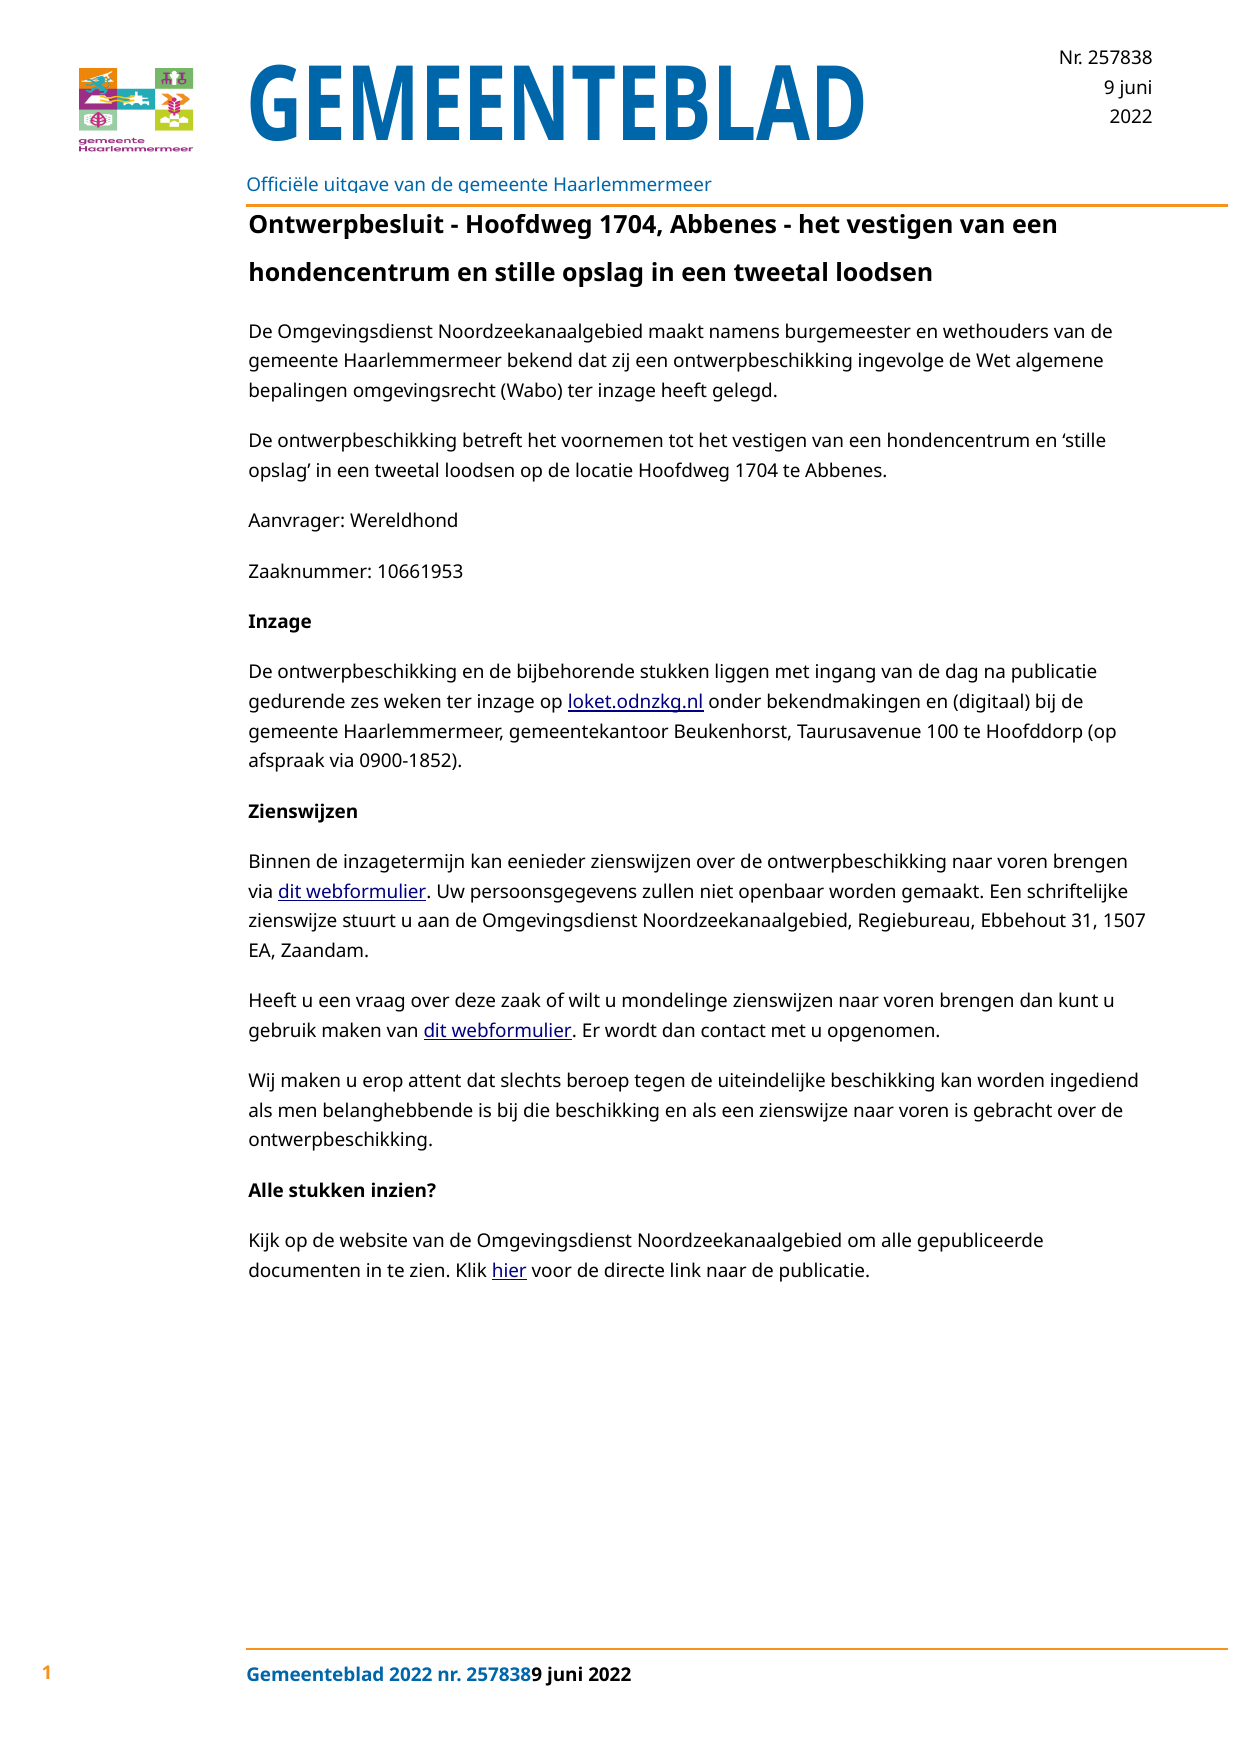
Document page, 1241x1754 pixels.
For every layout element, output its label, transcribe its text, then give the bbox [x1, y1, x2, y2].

text Zienswijzen [248, 798, 1152, 824]
text De ontwerpbeschikking betreft het voornemen tot het vestigen van een hondencentrum en ‘stille opslag’ in een tweetal loodsen op de locatie Hoofdweg 1704 te Abbenes. [248, 427, 1152, 483]
text Inzage [248, 608, 1152, 634]
text Aanvrager: Wereldhond [248, 507, 1152, 533]
text Alle stukken inzien? [248, 1177, 1152, 1203]
text De ontwerpbeschikking en de bijbehorende stukken liggen met ingang van de dag na publicatie gedurende zes weken ter inzage op loket.odnzkg.nl onder bekendmakingen en (digitaal) bij de gemeente Haarlemmermeer, gemeentekantoor Beukenhorst, Taurusavenue 100 te Hoofddorp (op afspraak via 0900-1852). [248, 659, 1152, 773]
text Binnen de inzagetermijn kan eenieder zienswijzen over de ontwerpbeschikking naar voren brengen via dit webformulier. Uw persoonsgegevens zullen niet openbaar worden gemaakt. Een schriftelijke zienswijze stuurt u aan de Omgevingsdienst Noordzeekanaalgebied, Regiebureau, Ebbehout 31, 1507 EA, Zaandam. [248, 848, 1152, 963]
text Heeft u een vraag over deze zaak of wilt u mondelinge zienswijzen naar voren brengen dan kunt u gebruik maken van dit webformulier. Er wordt dan contact met u opgenomen. [248, 987, 1152, 1043]
text Kijk op de website van de Omgevingsdienst Noordzeekanaalgebied om alle gepubliceerde documenten in te zien. Klik hier voor de directe link naar de publicatie. [248, 1227, 1152, 1283]
text De Omgevingsdienst Noordzeekanaalgebied maakt namens burgemeester en wethouders van de gemeente Haarlemmermeer bekend dat zij een ontwerpbeschikking ingevolge de Wet algemene bepalingen omgevingsrecht (Wabo) ter inzage heeft gelegd. [248, 318, 1152, 403]
text Ontwerpbesluit - Hoofdweg 1704, Abbenes - het vestigen van een hondencentrum en stille opslag in een tweetal loodsen [248, 207, 1152, 288]
text Wij maken u erop attent dat slechts beroep tegen de uiteindelijke beschikking kan worden ingediend als men belanghebbende is bij die beschikking en als een zienswijze naar voren is gebracht over de ontwerpbeschikking. [248, 1067, 1152, 1152]
picture [41, 47, 231, 172]
text Zaaknummer: 10661953 [248, 558, 1152, 584]
